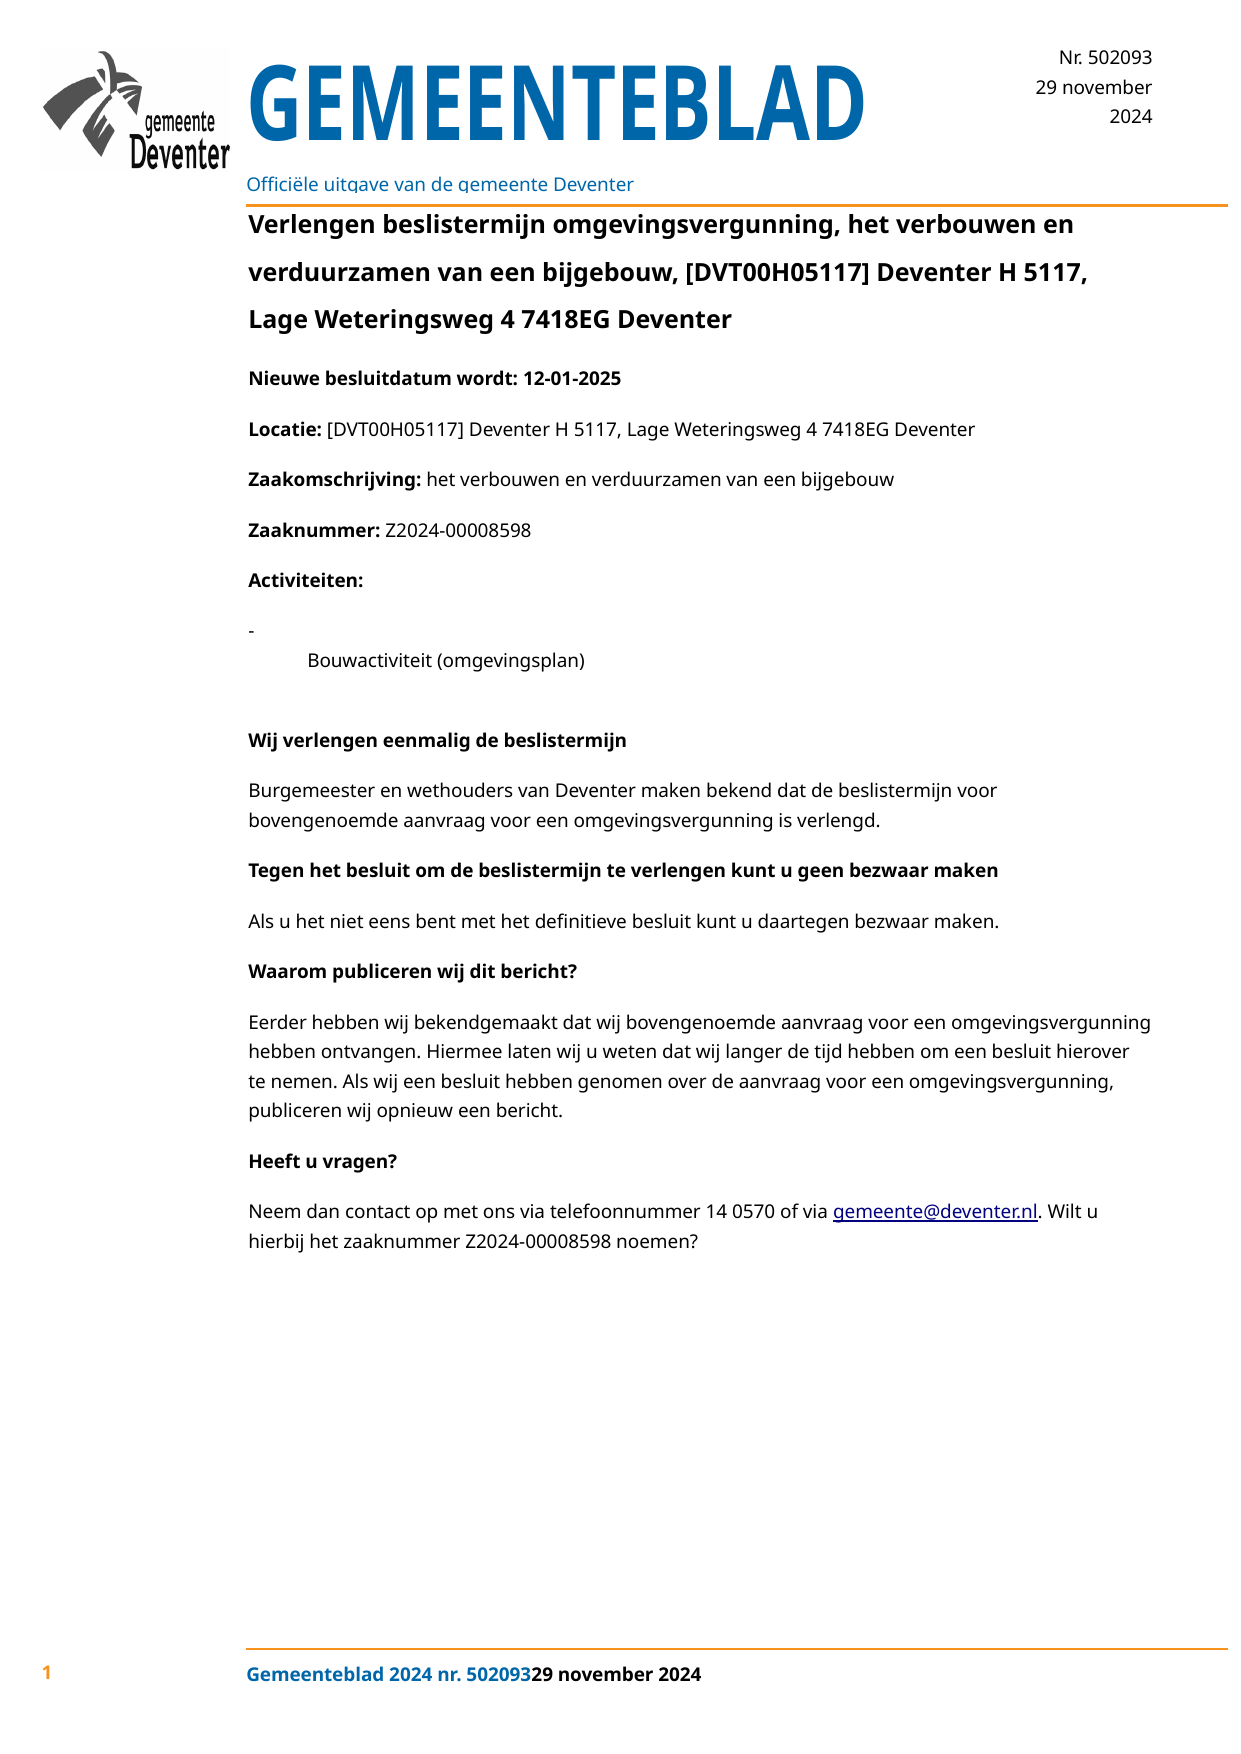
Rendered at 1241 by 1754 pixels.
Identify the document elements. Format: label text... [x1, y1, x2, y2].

text Zaaknummer: Z2024-00008598 [248, 517, 1152, 542]
text Als u het niet eens bent met het definitieve besluit kunt u daartegen bezwaar maken. [248, 908, 1152, 934]
list Bouwactiviteit (omgevingsplan) [248, 647, 1152, 673]
text Verlengen beslistermijn omgevingsvergunning, het verbouwen en verduurzamen van een bijgebouw, [DVT00H05117] Deventer H 5117, Lage Weteringsweg 4 7418EG Deventer [248, 207, 1152, 336]
text Zaakomschrijving: het verbouwen en verduurzamen van een bijgebouw [248, 466, 1152, 492]
text Wij verlengen eenmalig de beslistermijn [248, 727, 1152, 753]
text Neem dan contact op met ons via telefoonnummer 14 0570 of via gemeente@deventer.nl. Wilt u hierbij het zaaknummer Z2024-00008598 noemen? [248, 1198, 1152, 1254]
text Tegen het besluit om de beslistermijn te verlengen kunt u geen bezwaar maken [248, 858, 1152, 883]
text Nieuwe besluitdatum wordt: 12-01-2025 [248, 366, 1152, 391]
picture [41, 47, 231, 172]
text Eerder hebben wij bekendgemaakt dat wij bovengenoemde aanvraag voor een omgevingsvergunning hebben ontvangen. Hiermee laten wij u weten dat wij langer de tijd hebben om een besluit hierover te nemen. Als wij een besluit hebben genomen over de aanvraag voor een omgevingsvergunning, publiceren wij opnieuw een bericht. [248, 1009, 1152, 1123]
text Locatie: [DVT00H05117] Deventer H 5117, Lage Weteringsweg 4 7418EG Deventer [248, 416, 1152, 442]
text Heeft u vragen? [248, 1148, 1152, 1174]
text Burgemeester en wethouders van Deventer maken bekend dat de beslistermijn voor bovengenoemde aanvraag voor een omgevingsvergunning is verlengd. [248, 778, 1152, 833]
text Activiteiten: [248, 567, 1152, 593]
text Waarom publiceren wij dit bericht? [248, 958, 1152, 984]
